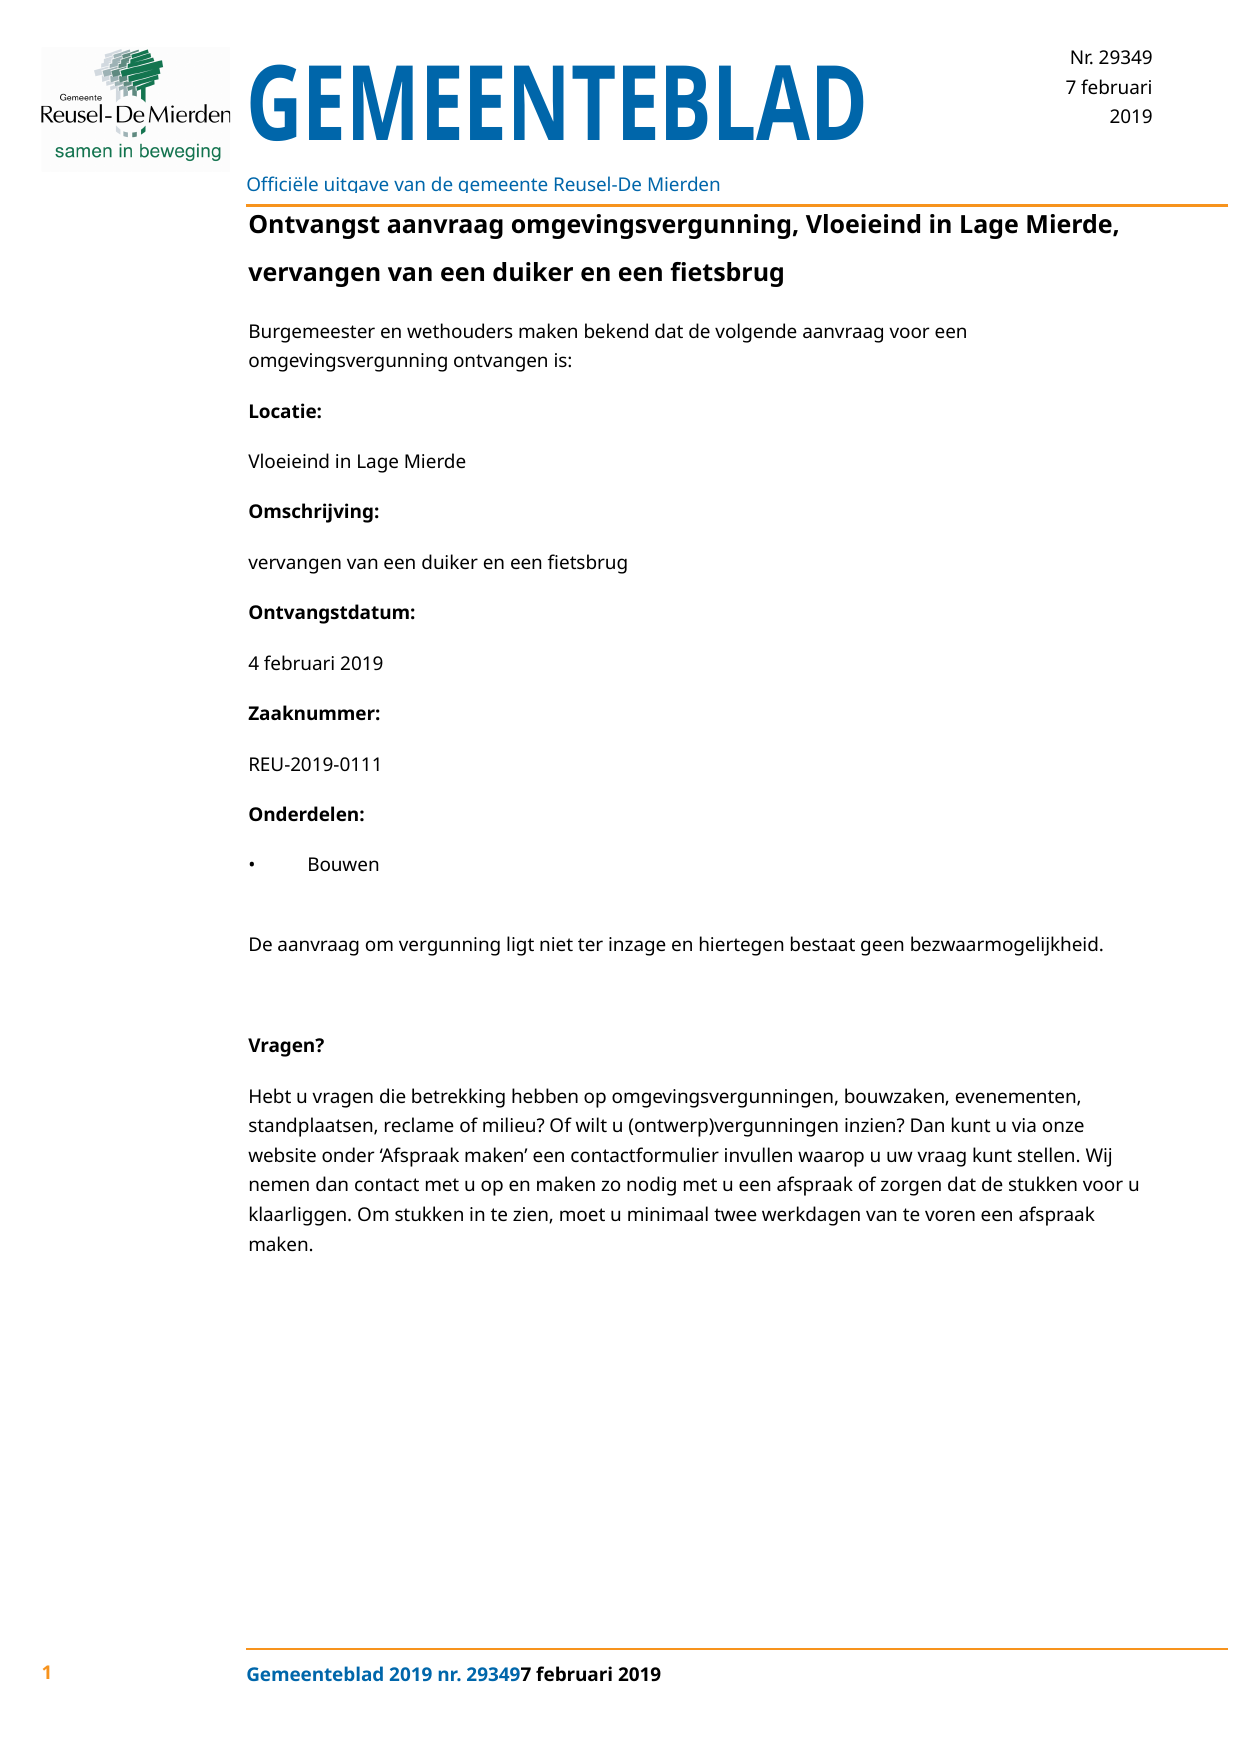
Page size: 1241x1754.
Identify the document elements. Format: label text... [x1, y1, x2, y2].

list Bouwen [248, 852, 1152, 877]
text Onderdelen: [248, 801, 1152, 827]
text REU-2019-0111 [248, 751, 1152, 777]
text Ontvangst aanvraag omgevingsvergunning, Vloeieind in Lage Mierde, vervangen van een duiker en een fietsbrug [248, 207, 1152, 288]
text vervangen van een duiker en een fietsbrug [248, 549, 1152, 575]
text Vloeieind in Lage Mierde [248, 448, 1152, 474]
text Zaaknummer: [248, 700, 1152, 726]
text De aanvraag om vergunning ligt niet ter inzage en hiertegen bestaat geen bezwaarmogelijkheid. [248, 932, 1152, 957]
text Locatie: [248, 398, 1152, 424]
text Burgemeester en wethouders maken bekend dat de volgende aanvraag voor een omgevingsvergunning ontvangen is: [248, 318, 1152, 373]
text 4 februari 2019 [248, 650, 1152, 676]
text Omschrijving: [248, 499, 1152, 524]
picture [41, 47, 231, 172]
text Vragen? [248, 1032, 1152, 1058]
text Ontvangstdatum: [248, 599, 1152, 625]
text Hebt u vragen die betrekking hebben op omgevingsvergunningen, bouwzaken, evenementen, standplaatsen, reclame of milieu? Of wilt u (ontwerp)vergunningen inzien? Dan kunt u via onze website onder ‘Afspraak maken’ een contactformulier invullen waarop u uw vraag kunt stellen. Wij nemen dan contact met u op en maken zo nodig met u een afspraak of zorgen dat de stukken voor u klaarliggen. Om stukken in te zien, moet u minimaal twee werkdagen van te voren een afspraak maken. [248, 1083, 1152, 1257]
